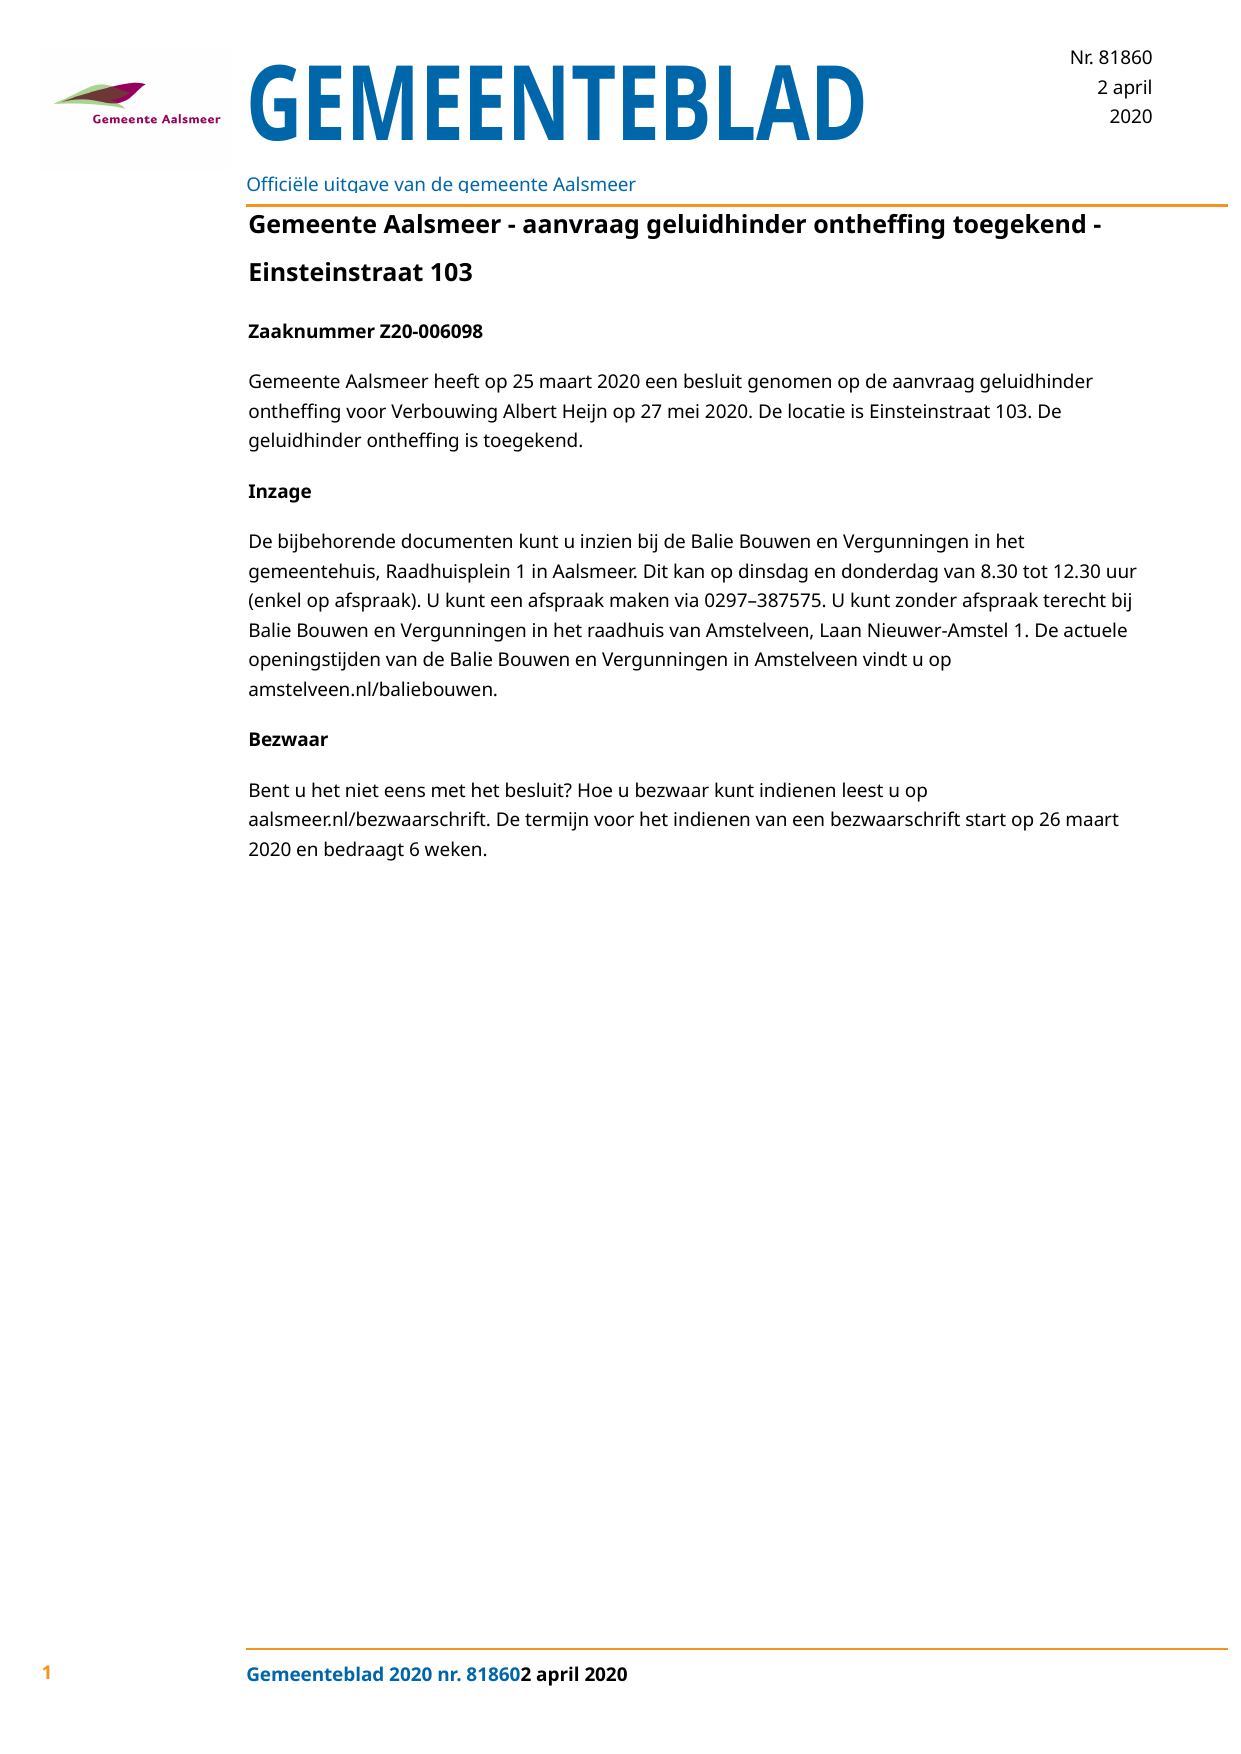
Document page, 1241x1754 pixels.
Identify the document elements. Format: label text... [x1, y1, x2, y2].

text Bezwaar [248, 727, 1152, 752]
text Gemeente Aalsmeer - aanvraag geluidhinder ontheffing toegekend - Einsteinstraat 103 [248, 207, 1152, 288]
text Zaaknummer Z20-006098 [248, 318, 1152, 344]
text Inzage [248, 478, 1152, 504]
text De bijbehorende documenten kunt u inzien bij de Balie Bouwen en Vergunningen in het gemeentehuis, Raadhuisplein 1 in Aalsmeer. Dit kan op dinsdag en donderdag van 8.30 tot 12.30 uur (enkel op afspraak). U kunt een afspraak maken via 0297–387575. U kunt zonder afspraak terecht bij Balie Bouwen en Vergunningen in het raadhuis van Amstelveen, Laan Nieuwer-Amstel 1. De actuele openingstijden van de Balie Bouwen en Vergunningen in Amstelveen vindt u op amstelveen.nl/baliebouwen. [248, 528, 1152, 702]
text Bent u het niet eens met het besluit? Hoe u bezwaar kunt indienen leest u op aalsmeer.nl/bezwaarschrift. De termijn voor het indienen van een bezwaarschrift start op 26 maart 2020 en bedraagt 6 weken. [248, 777, 1152, 862]
text Gemeente Aalsmeer heeft op 25 maart 2020 een besluit genomen op de aanvraag geluidhinder ontheffing voor Verbouwing Albert Heijn op 27 mei 2020. De locatie is Einsteinstraat 103. De geluidhinder ontheffing is toegekend. [248, 368, 1152, 453]
picture [41, 47, 231, 172]
